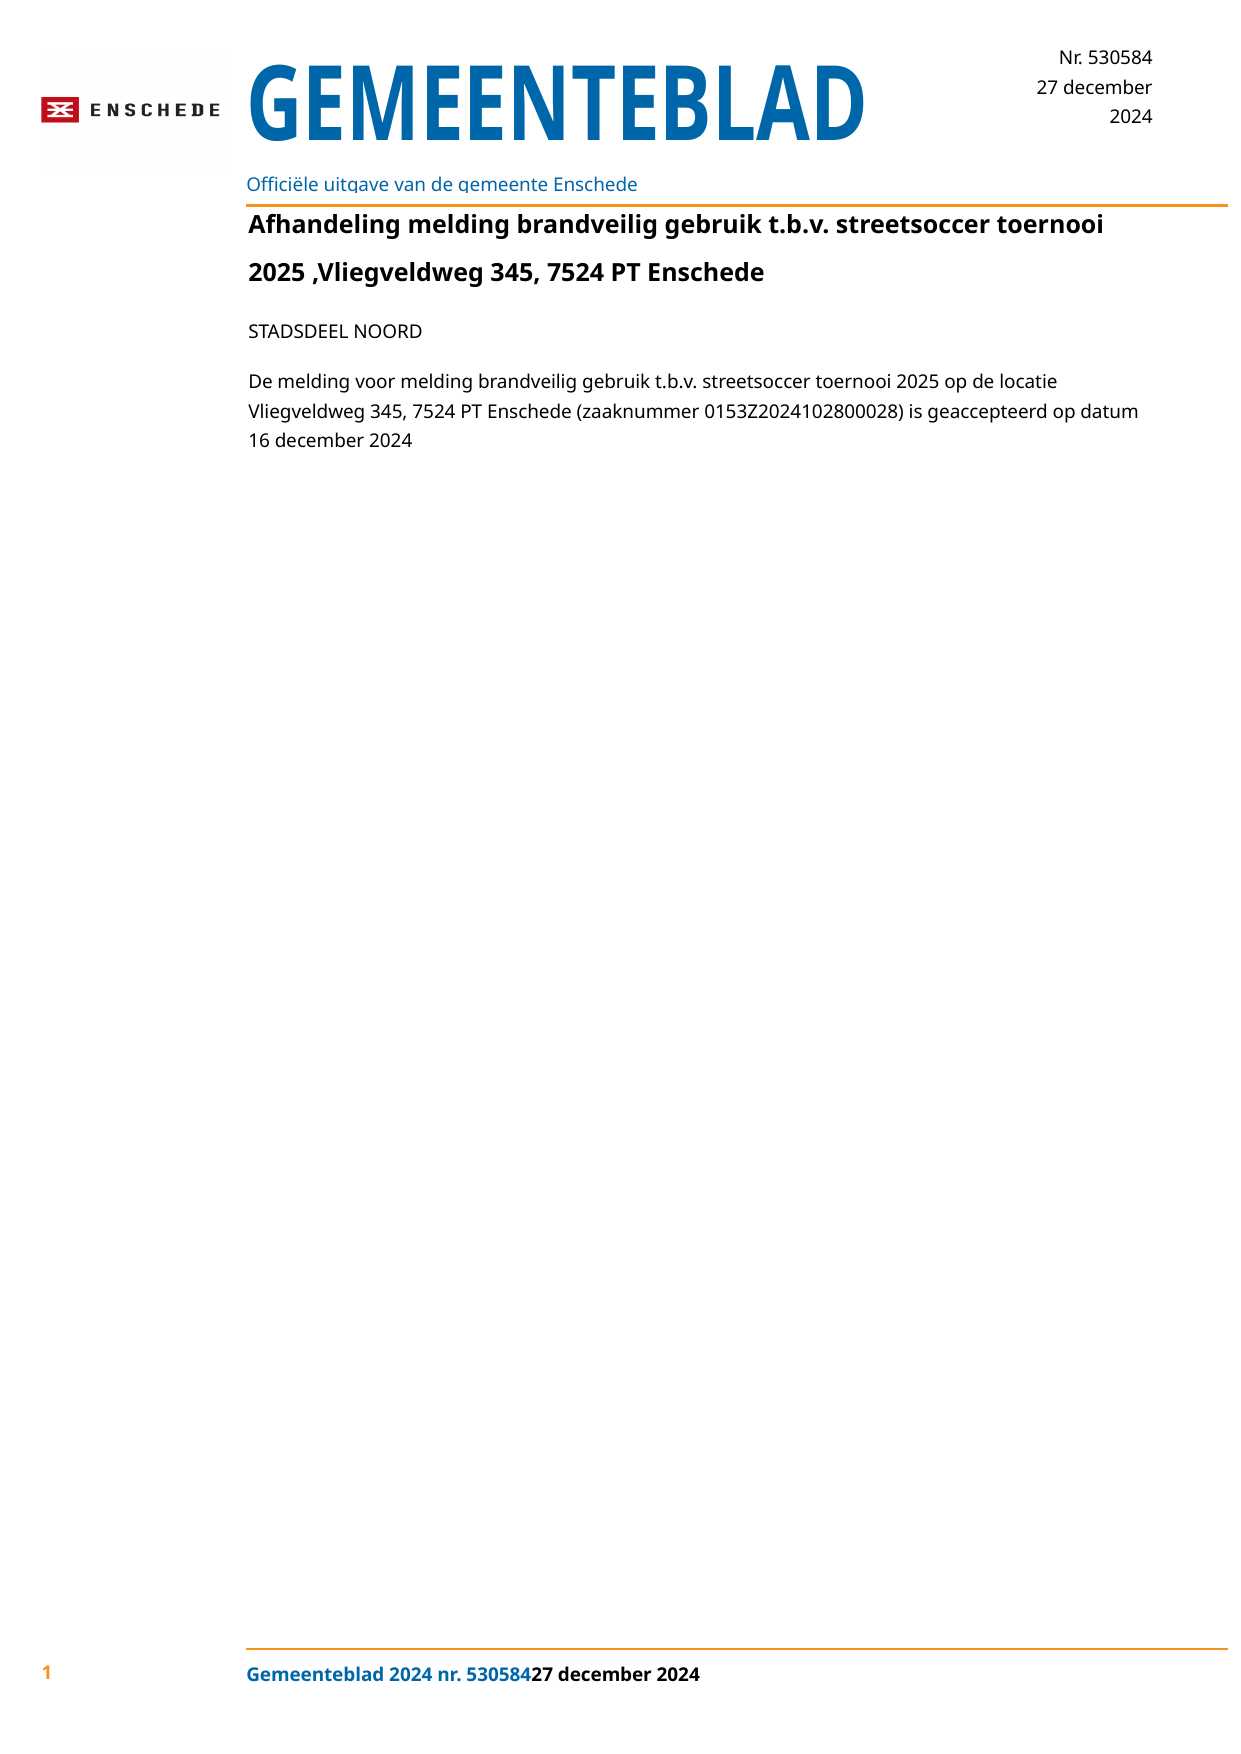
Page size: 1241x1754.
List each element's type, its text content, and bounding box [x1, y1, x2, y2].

text STADSDEEL NOORD [248, 318, 1152, 344]
text De melding voor melding brandveilig gebruik t.b.v. streetsoccer toernooi 2025 op de locatie Vliegveldweg 345, 7524 PT Enschede (zaaknummer 0153Z2024102800028) is geaccepteerd op datum 16 december 2024 [248, 368, 1152, 453]
picture [41, 47, 231, 172]
text Afhandeling melding brandveilig gebruik t.b.v. streetsoccer toernooi 2025 ,Vliegveldweg 345, 7524 PT Enschede [248, 207, 1152, 288]
